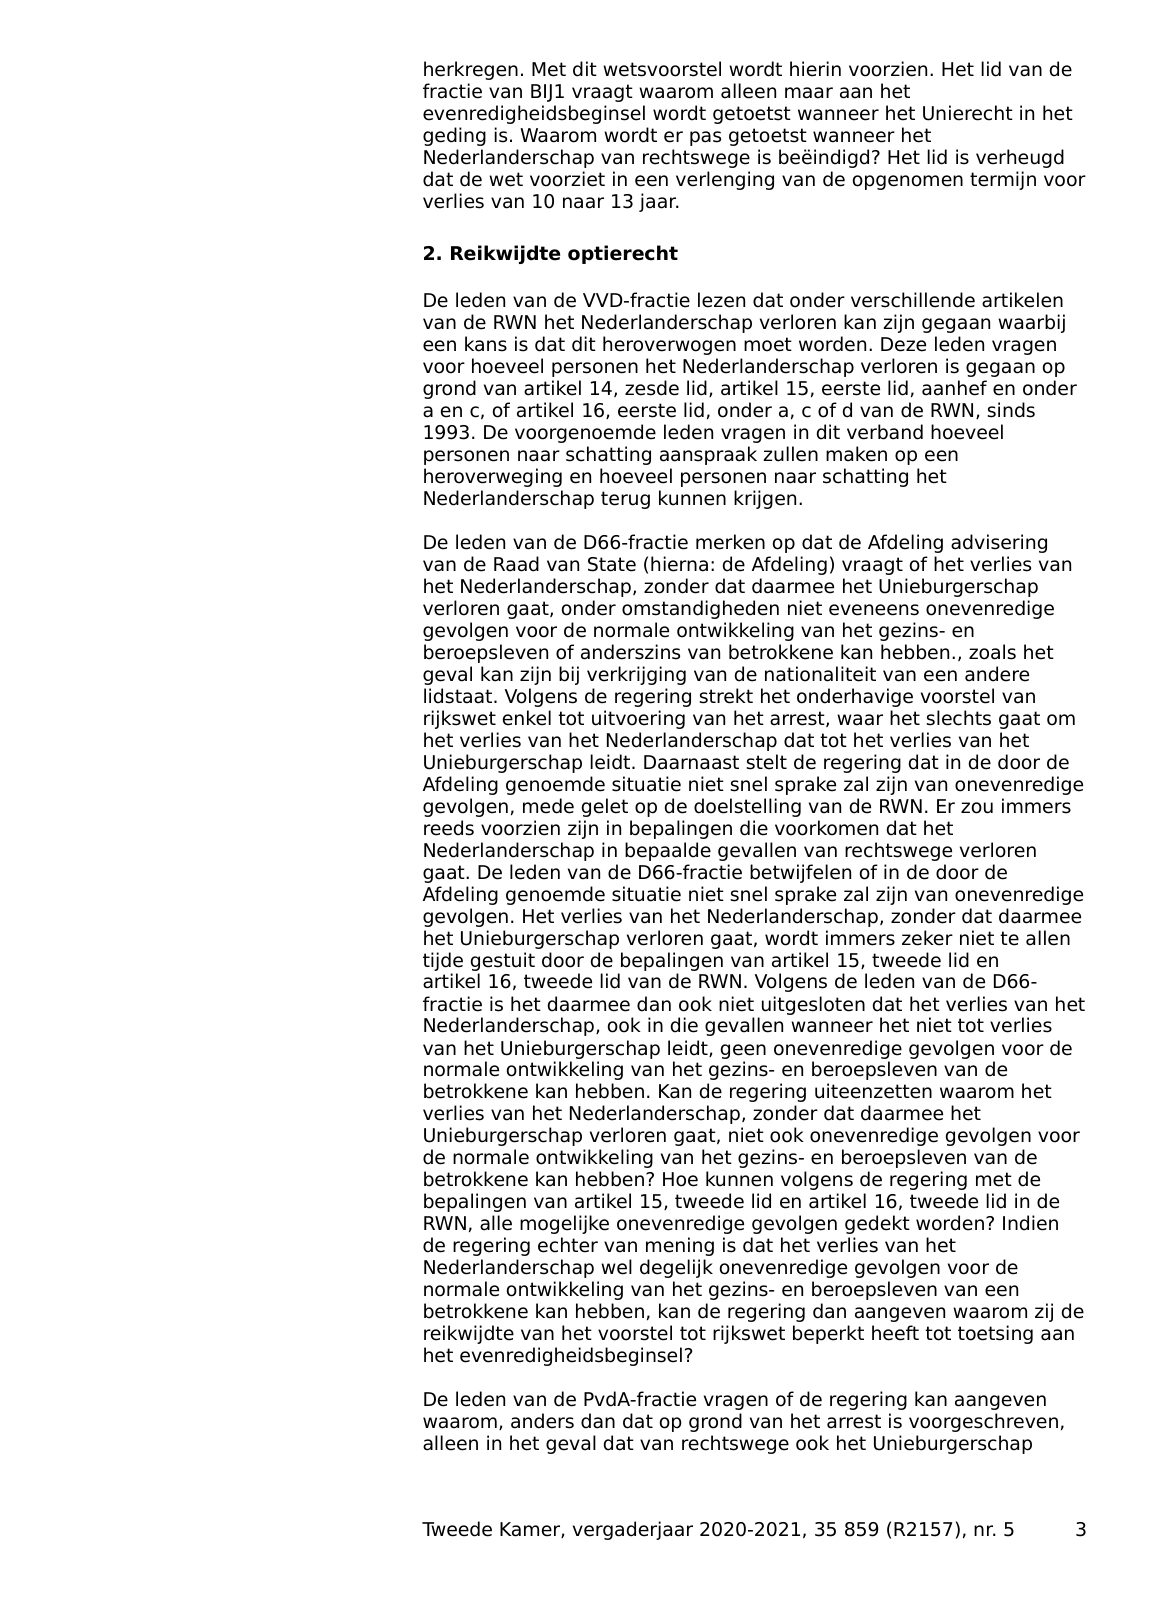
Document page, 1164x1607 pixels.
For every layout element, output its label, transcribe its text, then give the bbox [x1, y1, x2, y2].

text De leden van de D66-fractie merken op dat de Afdeling advisering van de Raad van State (hierna: de Afdeling) vraagt of het verlies van het Nederlanderschap, zonder dat daarmee het Unieburgerschap verloren gaat, onder omstandigheden niet eveneens onevenredige gevolgen voor de normale ontwikkeling van het gezins- en beroepsleven of anderszins van betrokkene kan hebben., zoals het geval kan zijn bij verkrijging van de nationaliteit van een andere lidstaat. Volgens de regering strekt het onderhavige voorstel van rijkswet enkel tot uitvoering van het arrest, waar het slechts gaat om het verlies van het Nederlanderschap dat tot het verlies van het Unieburgerschap leidt. Daarnaast stelt de regering dat in de door de Afdeling genoemde situatie niet snel sprake zal zijn van onevenredige gevolgen, mede gelet op de doelstelling van de RWN. Er zou immers reeds voorzien zijn in bepalingen die voorkomen dat het Nederlanderschap in bepaalde gevallen van rechtswege verloren gaat. De leden van de D66-fractie betwijfelen of in de door de Afdeling genoemde situatie niet snel sprake zal zijn van onevenredige gevolgen. Het verlies van het Nederlanderschap, zonder dat daarmee het Unieburgerschap verloren gaat, wordt immers zeker niet te allen tijde gestuit door de bepalingen van artikel 15, tweede lid en artikel 16, tweede lid van de RWN. Volgens de leden van de D66-fractie is het daarmee dan ook niet uitgesloten dat het verlies van het Nederlanderschap, ook in die gevallen wanneer het niet tot verlies van het Unieburgerschap leidt, geen onevenredige gevolgen voor de normale ontwikkeling van het gezins- en beroepsleven van de betrokkene kan hebben. Kan de regering uiteenzetten waarom het verlies van het Nederlanderschap, zonder dat daarmee het Unieburgerschap verloren gaat, niet ook onevenredige gevolgen voor de normale ontwikkeling van het gezins- en beroepsleven van de betrokkene kan hebben? Hoe kunnen volgens de regering met de bepalingen van artikel 15, tweede lid en artikel 16, tweede lid in de RWN, alle mogelijke onevenredige gevolgen gedekt worden? Indien de regering echter van mening is dat het verlies van het Nederlanderschap wel degelijk onevenredige gevolgen voor de normale ontwikkeling van het gezins- en beroepsleven van een betrokkene kan hebben, kan de regering dan aangeven waarom zij de reikwijdte van het voorstel tot rijkswet beperkt heeft tot toetsing aan het evenredigheidsbeginsel? [422, 532, 1087, 1367]
text herkregen. Met dit wetsvoorstel wordt hierin voorzien. Het lid van de fractie van BIJ1 vraagt waarom alleen maar aan het evenredigheidsbeginsel wordt getoetst wanneer het Unierecht in het geding is. Waarom wordt er pas getoetst wanneer het Nederlanderschap van rechtswege is beëindigd? Het lid is verheugd dat de wet voorziet in een verlenging van de opgenomen termijn voor verlies van 10 naar 13 jaar. [422, 59, 1087, 213]
subtitle 2. Reikwijdte optierecht [422, 243, 1087, 265]
text De leden van de PvdA-fractie vragen of de regering kan aangeven waarom, anders dan dat op grond van het arrest is voorgeschreven, alleen in het geval dat van rechtswege ook het Unieburgerschap [422, 1389, 1087, 1455]
text De leden van de VVD-fractie lezen dat onder verschillende artikelen van de RWN het Nederlanderschap verloren kan zijn gegaan waarbij een kans is dat dit heroverwogen moet worden. Deze leden vragen voor hoeveel personen het Nederlanderschap verloren is gegaan op grond van artikel 14, zesde lid, artikel 15, eerste lid, aanhef en onder a en c, of artikel 16, eerste lid, onder a, c of d van de RWN, sinds 1993. De voorgenoemde leden vragen in dit verband hoeveel personen naar schatting aanspraak zullen maken op een heroverweging en hoeveel personen naar schatting het Nederlanderschap terug kunnen krijgen. [422, 290, 1087, 510]
